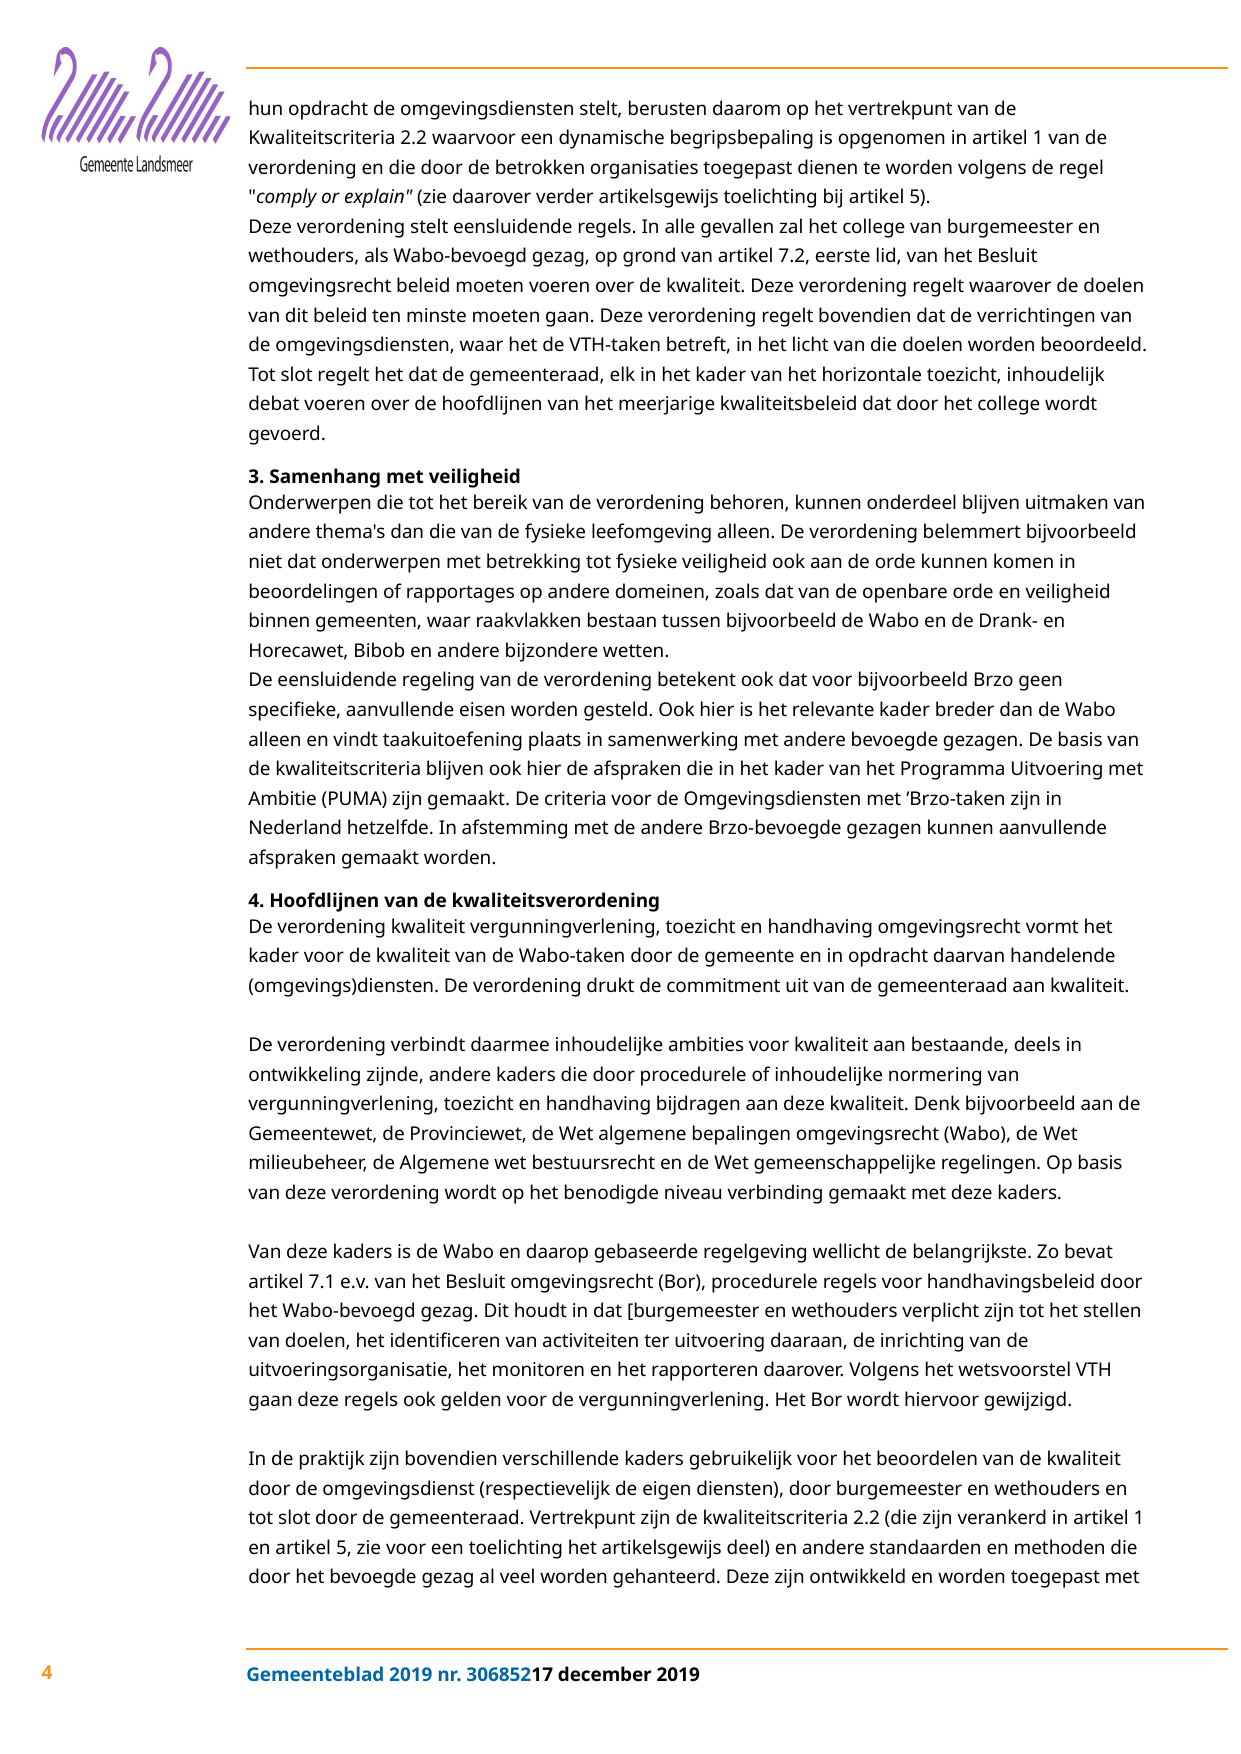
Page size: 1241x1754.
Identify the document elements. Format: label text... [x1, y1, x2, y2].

text 3. Samenhang met veiligheid [248, 463, 1152, 489]
text hun opdracht de omgevingsdiensten stelt, berusten daarom op het vertrekpunt van de Kwaliteitscriteria 2.2 waarvoor een dynamische begripsbepaling is opgenomen in artikel 1 van de verordening en die door de betrokken organisaties toegepast dienen te worden volgens de regel "comply or explain" (zie daarover verder artikelsgewijs toelichting bij artikel 5). [248, 95, 1152, 209]
text 4. Hoofdlijnen van de kwaliteitsverordening [248, 887, 1152, 913]
picture [41, 47, 231, 172]
text Deze verordening stelt eensluidende regels. In alle gevallen zal het college van burgemeester en wethouders, als Wabo-bevoegd gezag, op grond van artikel 7.2, eerste lid, van het Besluit omgevingsrecht beleid moeten voeren over de kwaliteit. Deze verordening regelt waarover de doelen van dit beleid ten minste moeten gaan. Deze verordening regelt bovendien dat de verrichtingen van de omgevingsdiensten, waar het de VTH-taken betreft, in het licht van die doelen worden beoordeeld. Tot slot regelt het dat de gemeenteraad, elk in het kader van het horizontale toezicht, inhoudelijk debat voeren over de hoofdlijnen van het meerjarige kwaliteitsbeleid dat door het college wordt gevoerd. [248, 213, 1152, 446]
text De verordening verbindt daarmee inhoudelijke ambities voor kwaliteit aan bestaande, deels in ontwikkeling zijnde, andere kaders die door procedurele of inhoudelijke normering van vergunningverlening, toezicht en handhaving bijdragen aan deze kwaliteit. Denk bijvoorbeeld aan de Gemeentewet, de Provinciewet, de Wet algemene bepalingen omgevingsrecht (Wabo), de Wet milieubeheer, de Algemene wet bestuursrecht en de Wet gemeenschappelijke regelingen. Op basis van deze verordening wordt op het benodigde niveau verbinding gemaakt met deze kaders. [248, 1031, 1152, 1205]
text In de praktijk zijn bovendien verschillende kaders gebruikelijk voor het beoordelen van de kwaliteit door de omgevingsdienst (respectievelijk de eigen diensten), door burgemeester en wethouders en tot slot door de gemeenteraad. Vertrekpunt zijn de kwaliteitscriteria 2.2 (die zijn verankerd in artikel 1 en artikel 5, zie voor een toelichting het artikelsgewijs deel) en andere standaarden en methoden die door het bevoegde gezag al veel worden gehanteerd. Deze zijn ontwikkeld en worden toegepast met [248, 1445, 1152, 1589]
text De eensluidende regeling van de verordening betekent ook dat voor bijvoorbeeld Brzo geen specifieke, aanvullende eisen worden gesteld. Ook hier is het relevante kader breder dan de Wabo alleen en vindt taakuitoefening plaats in samenwerking met andere bevoegde gezagen. De basis van de kwaliteitscriteria blijven ook hier de afspraken die in het kader van het Programma Uitvoering met Ambitie (PUMA) zijn gemaakt. De criteria voor de Omgevingsdiensten met ’Brzo-taken zijn in Nederland hetzelfde. In afstemming met de andere Brzo-bevoegde gezagen kunnen aanvullende afspraken gemaakt worden. [248, 667, 1152, 870]
text Van deze kaders is de Wabo en daarop gebaseerde regelgeving wellicht de belangrijkste. Zo bevat artikel 7.1 e.v. van het Besluit omgevingsrecht (Bor), procedurele regels voor handhavingsbeleid door het Wabo-bevoegd gezag. Dit houdt in dat [burgemeester en wethouders verplicht zijn tot het stellen van doelen, het identificeren van activiteiten ter uitvoering daaraan, de inrichting van de uitvoeringsorganisatie, het monitoren en het rapporteren daarover. Volgens het wetsvoorstel VTH gaan deze regels ook gelden voor de vergunningverlening. Het Bor wordt hiervoor gewijzigd. [248, 1238, 1152, 1412]
text De verordening kwaliteit vergunningverlening, toezicht en handhaving omgevingsrecht vormt het kader voor de kwaliteit van de Wabo-taken door de gemeente en in opdracht daarvan handelende (omgevings)diensten. De verordening drukt de commitment uit van de gemeenteraad aan kwaliteit. [248, 913, 1152, 998]
text Onderwerpen die tot het bereik van de verordening behoren, kunnen onderdeel blijven uitmaken van andere thema's dan die van de fysieke leefomgeving alleen. De verordening belemmert bijvoorbeeld niet dat onderwerpen met betrekking tot fysieke veiligheid ook aan de orde kunnen komen in beoordelingen of rapportages op andere domeinen, zoals dat van de openbare orde en veiligheid binnen gemeenten, waar raakvlakken bestaan tussen bijvoorbeeld de Wabo en de Drank- en Horecawet, Bibob en andere bijzondere wetten. [248, 489, 1152, 663]
